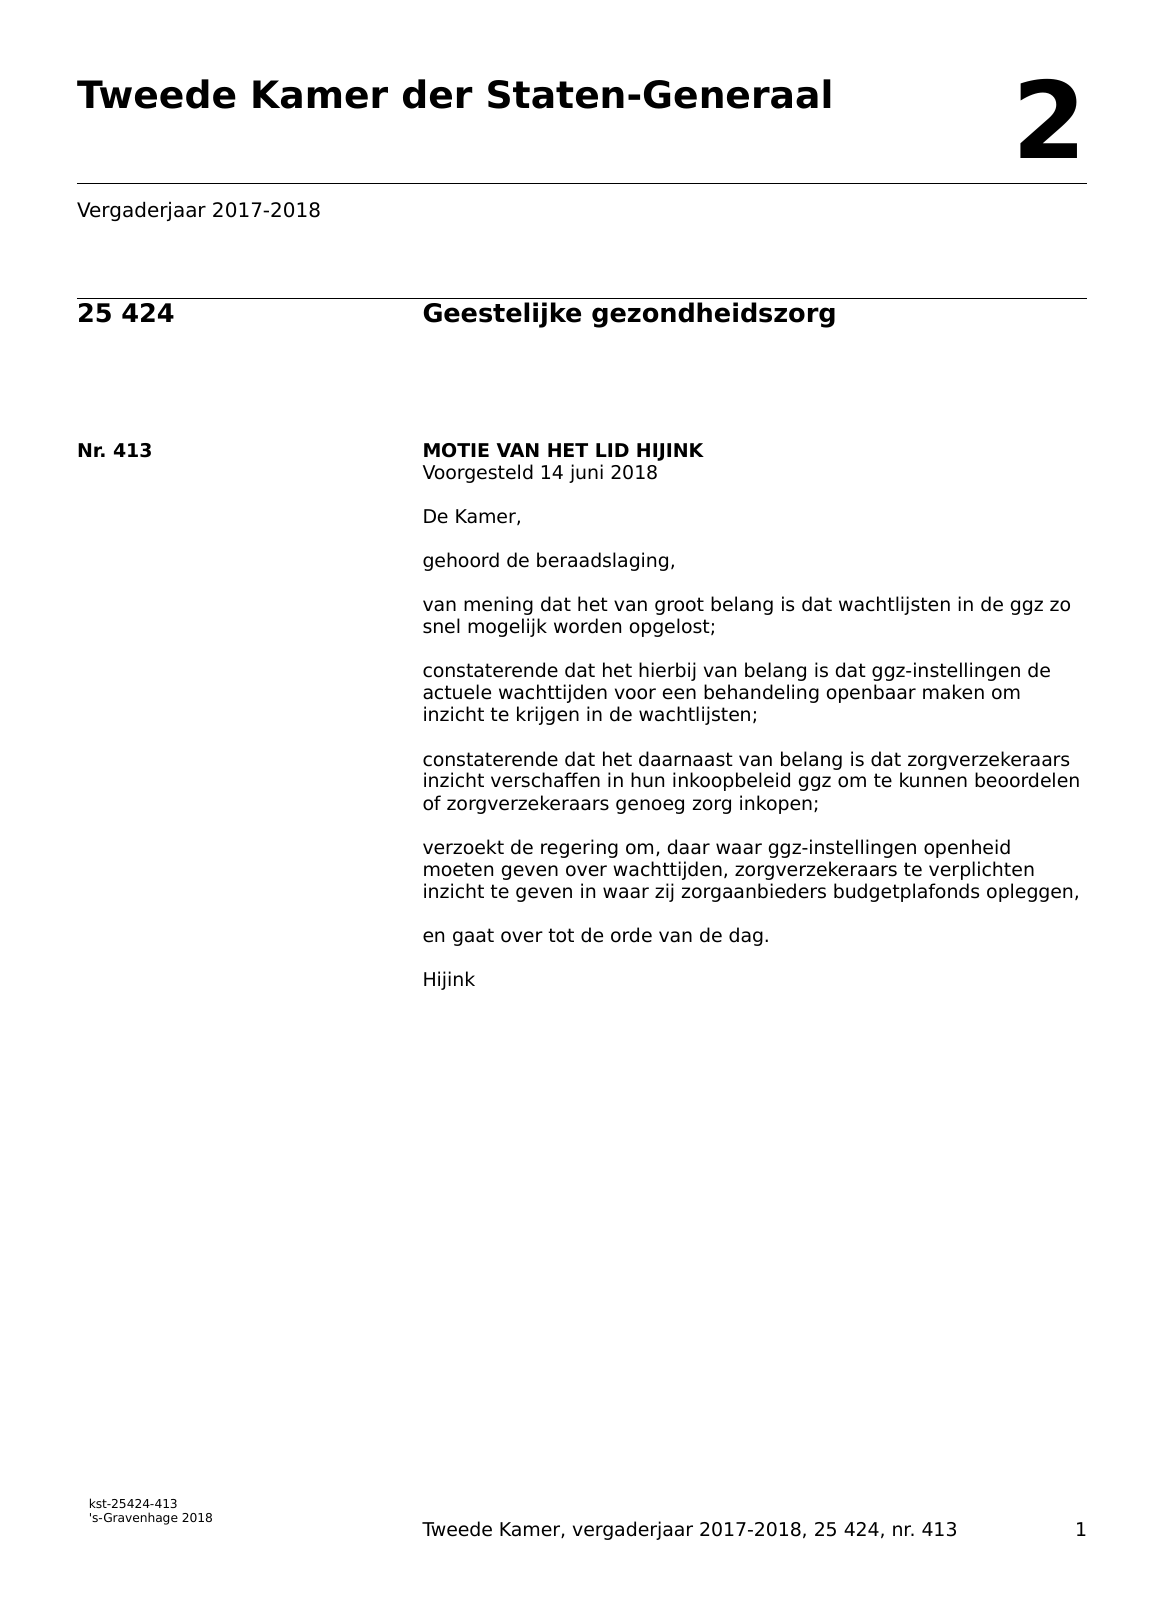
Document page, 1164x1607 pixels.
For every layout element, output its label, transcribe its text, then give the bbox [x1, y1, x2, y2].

table_header 2 [886, 59, 1087, 183]
text kst-25424-413 [88, 1497, 323, 1511]
text gehoord de beraadslaging, [422, 550, 1087, 572]
text Voorgesteld 14 juni 2018 [422, 462, 1087, 484]
subtitle Nr. 413 MOTIE VAN HET LID HIJINK [77, 440, 1087, 462]
table_cell Vergaderjaar 2017-2018 [77, 184, 1087, 298]
text en gaat over tot de orde van de dag. [422, 925, 1087, 947]
text De Kamer, [422, 506, 1087, 528]
text Hijink [422, 969, 1087, 991]
text 's-Gravenhage 2018 [88, 1511, 323, 1525]
text constaterende dat het daarnaast van belang is dat zorgverzekeraars inzicht verschaffen in hun inkoopbeleid ggz om te kunnen beoordelen of zorgverzekeraars genoeg zorg inkopen; [422, 748, 1087, 814]
text verzoekt de regering om, daar waar ggz-instellingen openheid moeten geven over wachttijden, zorgverzekeraars te verplichten inzicht te geven in waar zij zorgaanbieders budgetplafonds opleggen, [422, 837, 1087, 902]
table_header Tweede Kamer der Staten-Generaal [77, 59, 886, 183]
text van mening dat het van groot belang is dat wachtlijsten in de ggz zo snel mogelijk worden opgelost; [422, 594, 1087, 638]
text constaterende dat het hierbij van belang is dat ggz-instellingen de actuele wachttijden voor een behandeling openbaar maken om inzicht te krijgen in de wachtlijsten; [422, 660, 1087, 726]
subtitle 25 424 Geestelijke gezondheidszorg [77, 299, 1087, 329]
